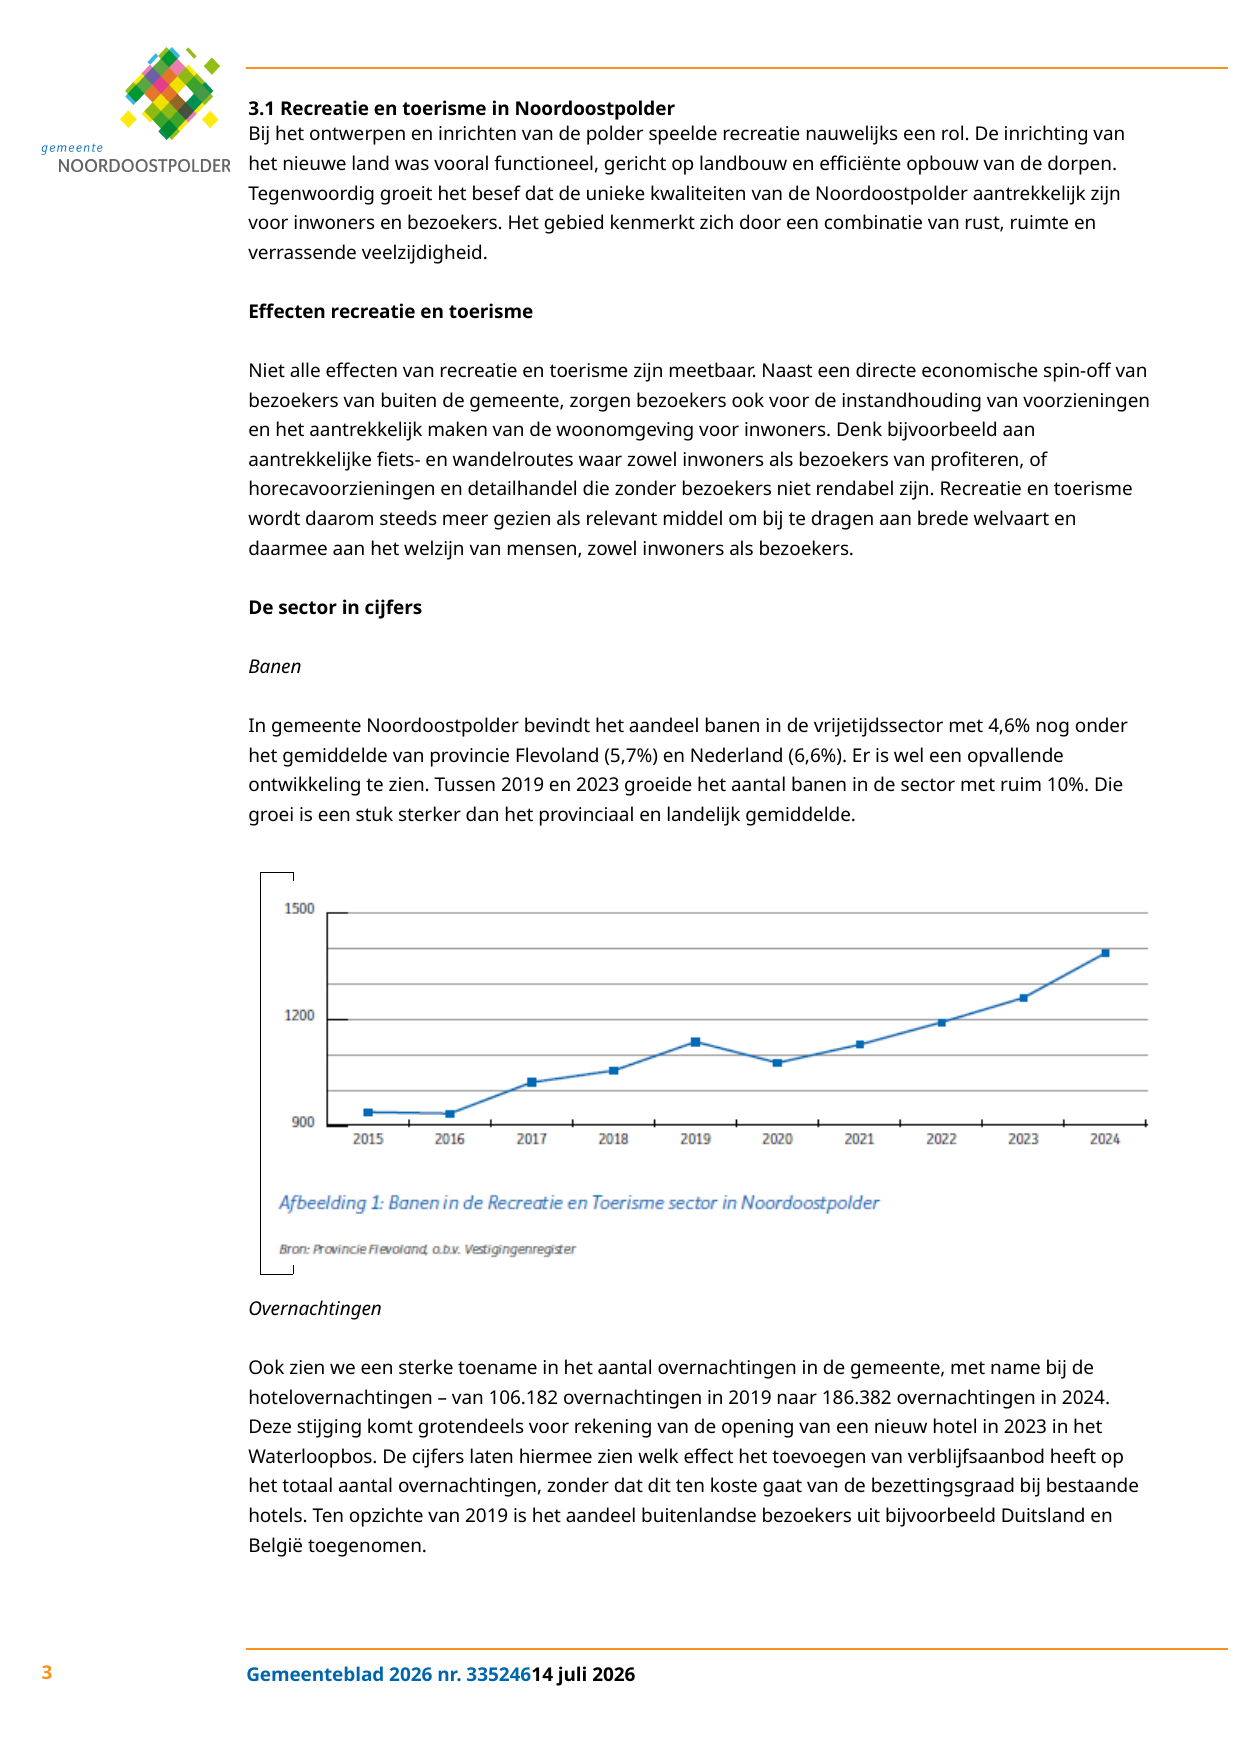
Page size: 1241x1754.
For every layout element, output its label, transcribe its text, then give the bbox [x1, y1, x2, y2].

text Niet alle effecten van recreatie en toerisme zijn meetbaar. Naast een directe economische spin-off van bezoekers van buiten de gemeente, zorgen bezoekers ook voor de instandhouding van voorzieningen en het aantrekkelijk maken van de woonomgeving voor inwoners. Denk bijvoorbeeld aan aantrekkelijke fiets- en wandelroutes waar zowel inwoners als bezoekers van profiteren, of horecavoorzieningen en detailhandel die zonder bezoekers niet rendabel zijn. Recreatie en toerisme wordt daarom steeds meer gezien als relevant middel om bij te dragen aan brede welvaart en daarmee aan het welzijn van mensen, zowel inwoners als bezoekers. [248, 357, 1152, 560]
text Bij het ontwerpen en inrichten van de polder speelde recreatie nauwelijks een rol. De inrichting van het nieuwe land was vooral functioneel, gericht op landbouw en efficiënte opbouw van de dorpen. Tegenwoordig groeit het besef dat de unieke kwaliteiten van de Noordoostpolder aantrekkelijk zijn voor inwoners en bezoekers. Het gebied kenmerkt zich door een combinatie van rust, ruimte en verrassende veelzijdigheid. [248, 121, 1152, 264]
text 3.1 Recreatie en toerisme in Noordoostpolder [248, 95, 1152, 121]
text De sector in cijfers [248, 594, 1152, 619]
text In gemeente Noordoostpolder bevindt het aandeel banen in de vrijetijdssector met 4,6% nog onder het gemiddelde van provincie Flevoland (5,7%) en Nederland (6,6%). Er is wel een opvallende ontwikkeling te zien. Tussen 2019 en 2023 groeide het aantal banen in de sector met ruim 10%. Die groei is een stuk sterker dan het provinciaal en landelijk gemiddelde. [248, 712, 1152, 827]
text Effecten recreatie en toerisme [248, 298, 1152, 324]
text Banen [248, 653, 1152, 679]
picture [41, 47, 231, 172]
picture [268, 881, 1173, 1265]
text Overnachtingen [248, 1295, 1152, 1321]
text Ook zien we een sterke toename in het aantal overnachtingen in de gemeente, met name bij de hotelovernachtingen – van 106.182 overnachtingen in 2019 naar 186.382 overnachtingen in 2024. Deze stijging komt grotendeels voor rekening van de opening van een nieuw hotel in 2023 in het Waterloopbos. De cijfers laten hiermee zien welk effect het toevoegen van verblijfsaanbod heeft op het totaal aantal overnachtingen, zonder dat dit ten koste gaat van de bezettingsgraad bij bestaande hotels. Ten opzichte van 2019 is het aandeel buitenlandse bezoekers uit bijvoorbeeld Duitsland en België toegenomen. [248, 1354, 1152, 1558]
